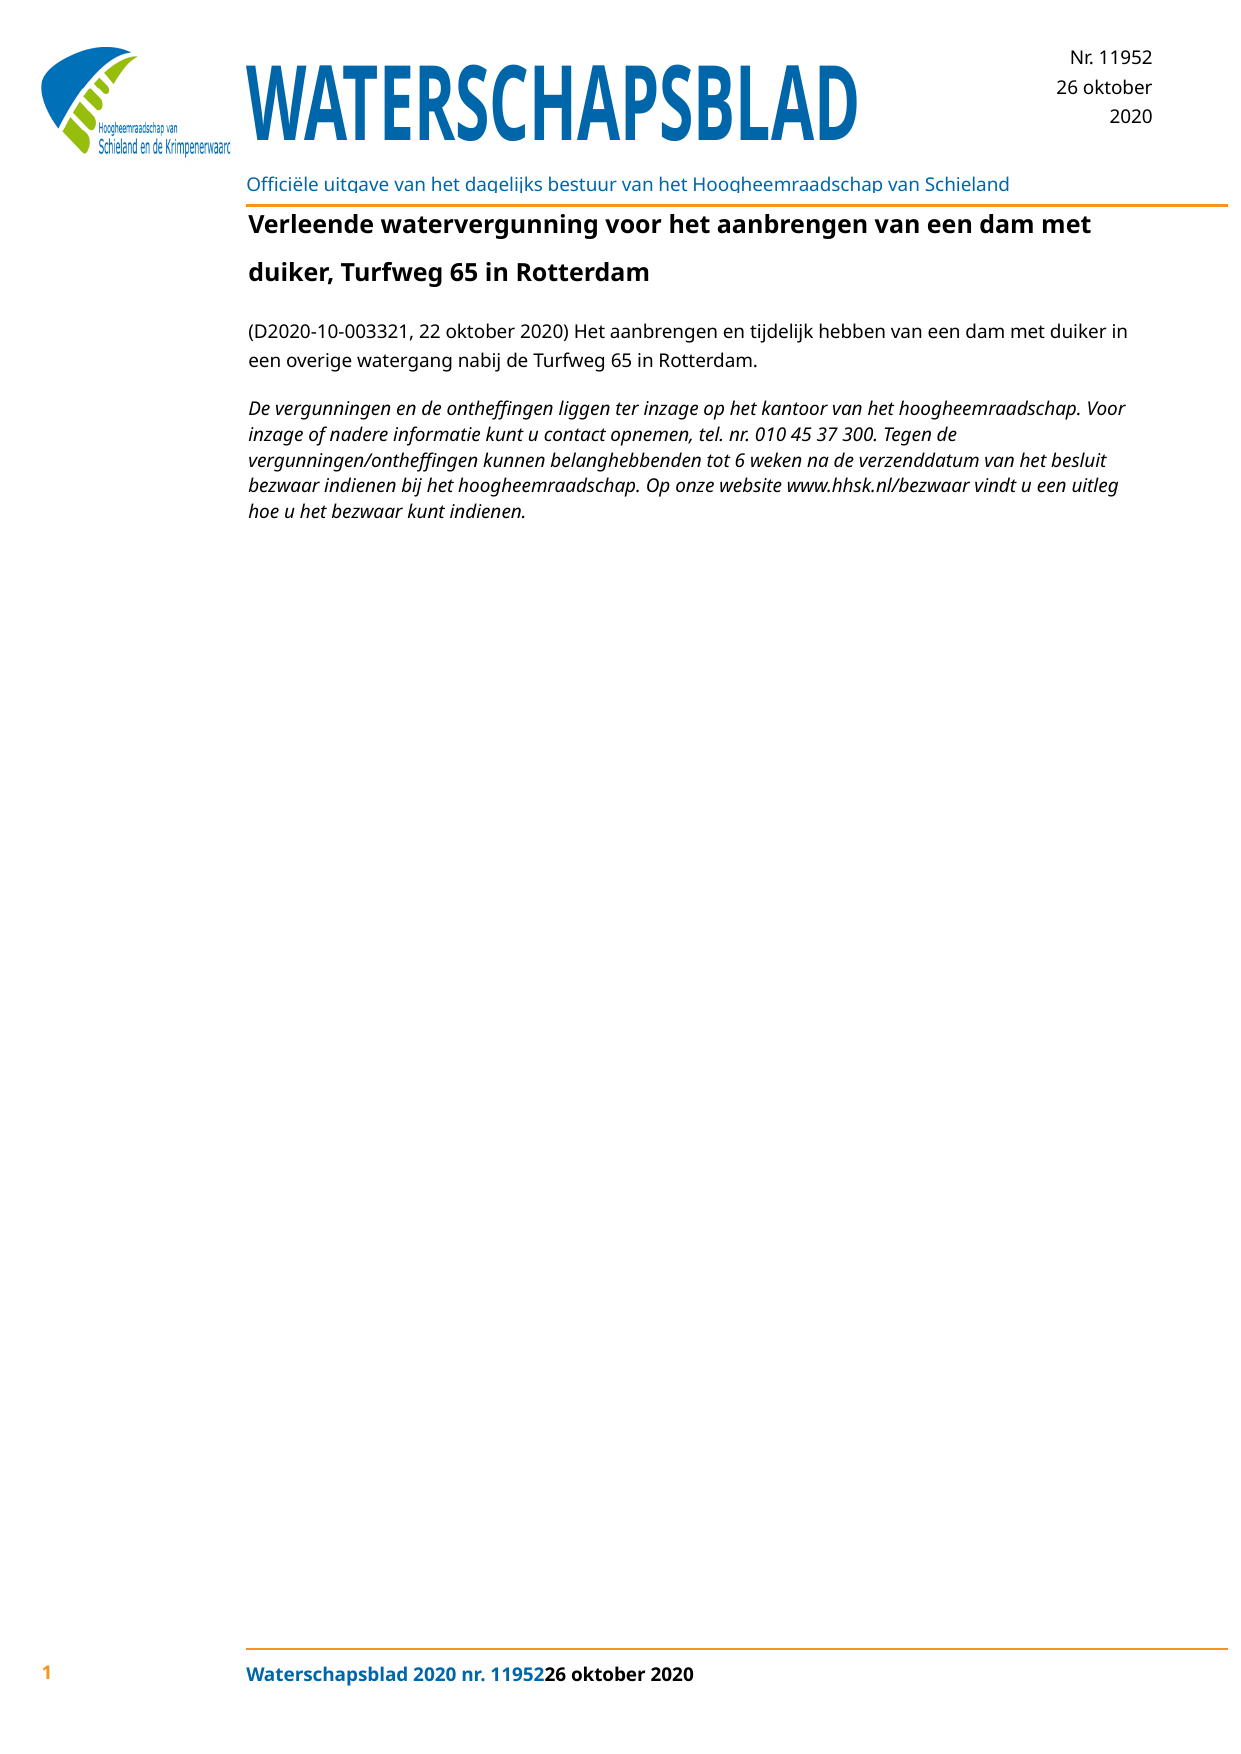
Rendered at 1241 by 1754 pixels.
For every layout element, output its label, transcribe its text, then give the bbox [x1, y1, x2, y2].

picture [41, 47, 231, 172]
text (D2020-10-003321, 22 oktober 2020) Het aanbrengen en tijdelijk hebben van een dam met duiker in een overige watergang nabij de Turfweg 65 in Rotterdam. [248, 318, 1152, 373]
text De vergunningen en de ontheffingen liggen ter inzage op het kantoor van het hoogheemraadschap. Voor inzage of nadere informatie kunt u contact opnemen, tel. nr. 010 45 37 300. Tegen de vergunningen/ontheffingen kunnen belanghebbenden tot 6 weken na de verzenddatum van het besluit bezwaar indienen bij het hoogheemraadschap. Op onze website www.hhsk.nl/bezwaar vindt u een uitleg hoe u het bezwaar kunt indienen. [248, 395, 1152, 524]
text Verleende watervergunning voor het aanbrengen van een dam met duiker, Turfweg 65 in Rotterdam [248, 207, 1152, 288]
